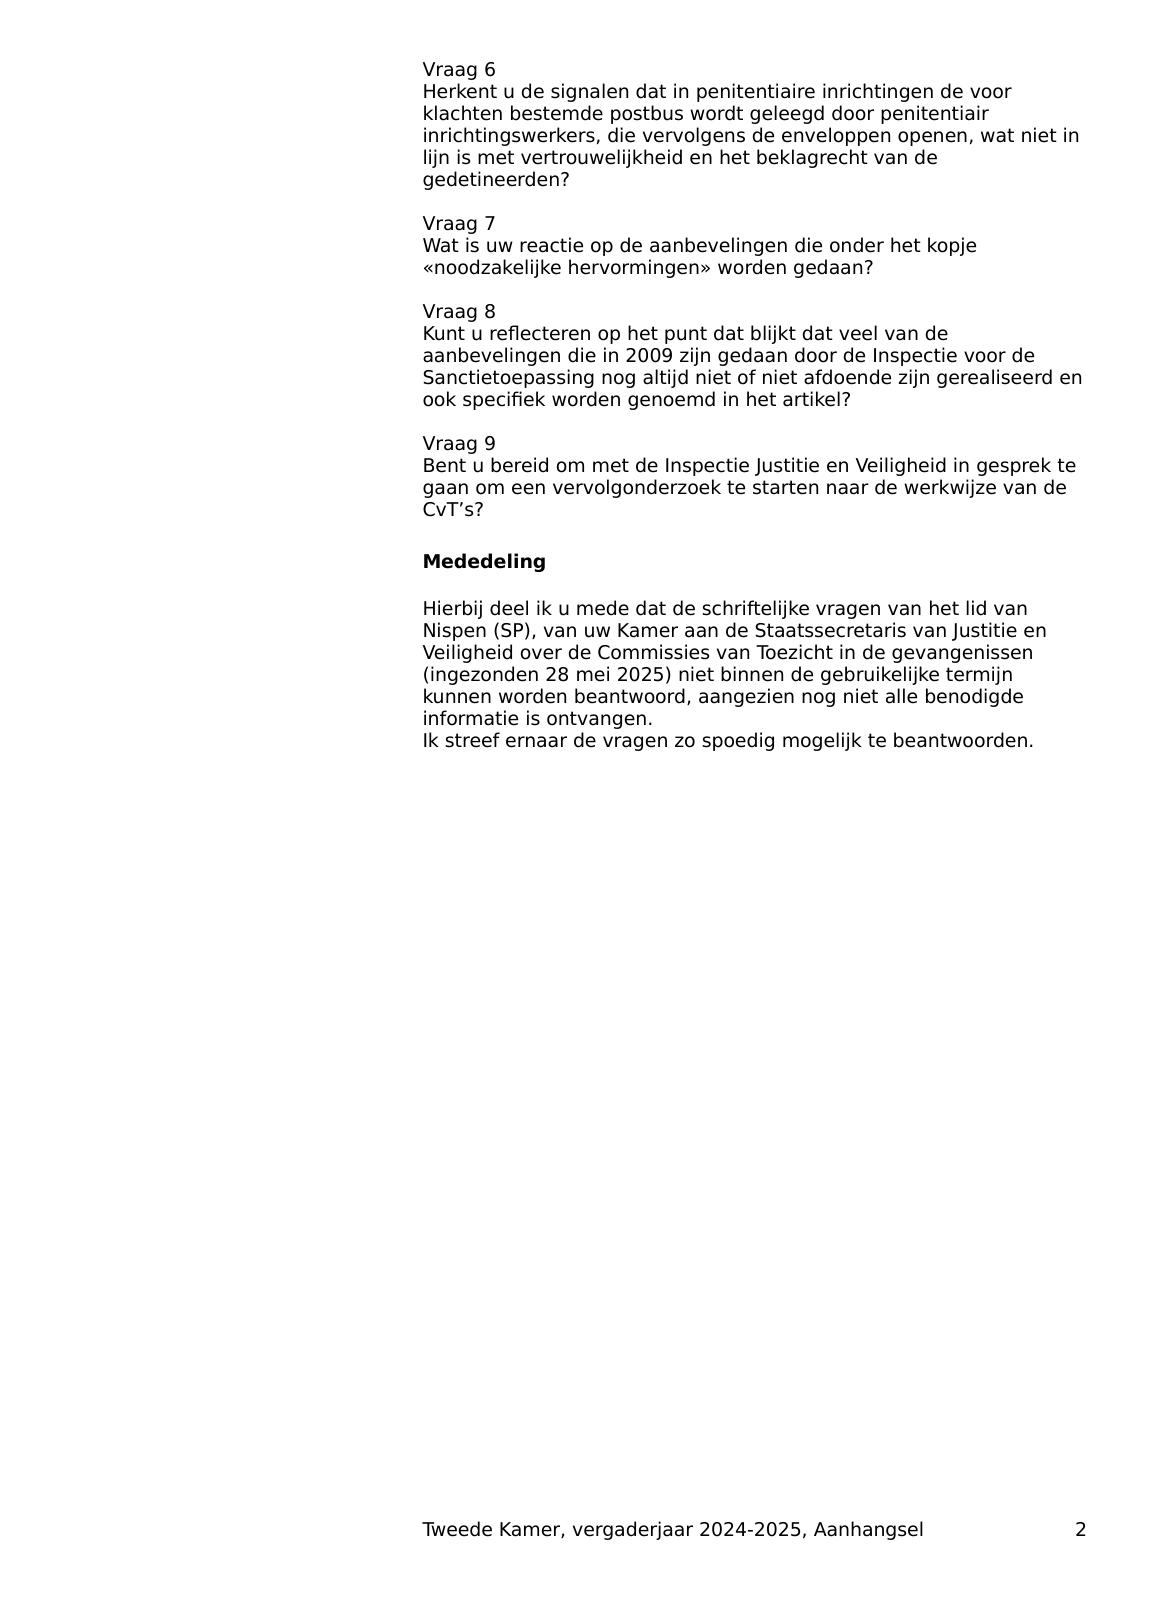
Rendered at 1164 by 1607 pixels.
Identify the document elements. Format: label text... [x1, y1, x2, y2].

text Ik streef ernaar de vragen zo spoedig mogelijk te beantwoorden. [422, 730, 1087, 752]
text Hierbij deel ik u mede dat de schriftelijke vragen van het lid van Nispen (SP), van uw Kamer aan de Staatssecretaris van Justitie en Veiligheid over de Commissies van Toezicht in de gevangenissen (ingezonden 28 mei 2025) niet binnen de gebruikelijke termijn kunnen worden beantwoord, aangezien nog niet alle benodigde informatie is ontvangen. [422, 598, 1087, 730]
subtitle Mededeling [422, 551, 1087, 573]
text Herkent u de signalen dat in penitentiaire inrichtingen de voor klachten bestemde postbus wordt geleegd door penitentiair inrichtingswerkers, die vervolgens de enveloppen openen, wat niet in lijn is met vertrouwelijkheid en het beklagrecht van de gedetineerden? [422, 81, 1087, 191]
text Bent u bereid om met de Inspectie Justitie en Veiligheid in gesprek te gaan om een vervolgonderzoek te starten naar de werkwijze van de CvT’s? [422, 455, 1087, 521]
text Vraag 6 [422, 59, 1087, 81]
text Wat is uw reactie op de aanbevelingen die onder het kopje «noodzakelijke hervormingen» worden gedaan? [422, 235, 1087, 279]
text Vraag 7 [422, 213, 1087, 235]
text Kunt u reflecteren op het punt dat blijkt dat veel van de aanbevelingen die in 2009 zijn gedaan door de Inspectie voor de Sanctietoepassing nog altijd niet of niet afdoende zijn gerealiseerd en ook specifiek worden genoemd in het artikel? [422, 323, 1087, 411]
text Vraag 9 [422, 433, 1087, 455]
text Vraag 8 [422, 301, 1087, 323]
